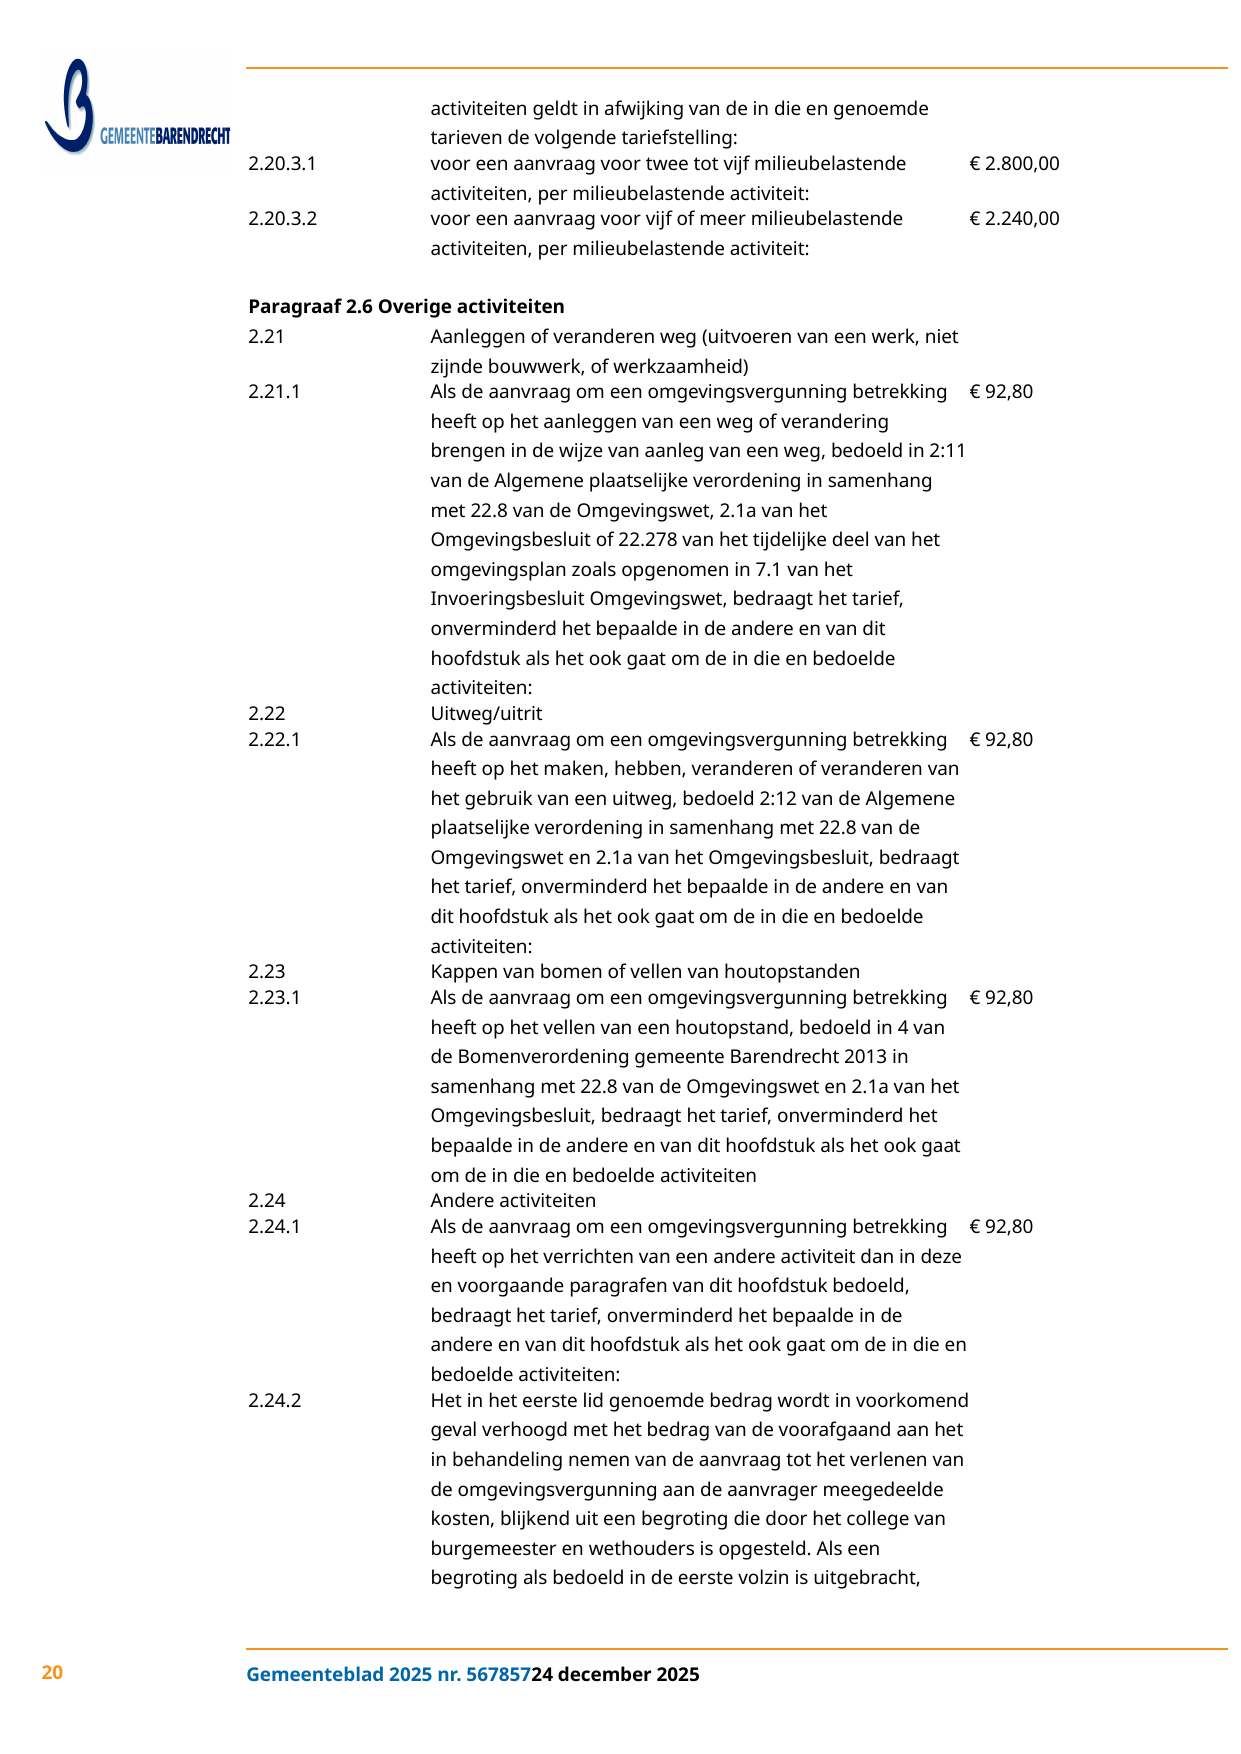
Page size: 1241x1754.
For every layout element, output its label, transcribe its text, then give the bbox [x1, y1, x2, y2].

table_cell € 2.800,00 [969, 150, 1152, 205]
text Paragraaf 2.6 Overige activiteiten [248, 293, 1152, 319]
table_cell 2.23.1 [248, 984, 430, 1188]
table_header Aanleggen of veranderen weg (uitvoeren van een werk, niet zijnde bouwwerk, of werkzaamheid) [430, 323, 969, 378]
table_cell voor een aanvraag voor twee tot vijf milieubelastende activiteiten, per milieubelastende activiteit: [430, 150, 969, 205]
table_cell € 92,80 [969, 1213, 1152, 1387]
table_cell Het in het eerste lid genoemde bedrag wordt in voorkomend geval verhoogd met het bedrag van de voorafgaand aan het in behandeling nemen van de aanvraag tot het verlenen van de omgevingsvergunning aan de aanvrager meegedeelde kosten, blijkend uit een begroting die door het college van burgemeester en wethouders is opgesteld. Als een begroting als bedoeld in de eerste volzin is uitgebracht, [430, 1387, 969, 1590]
table_cell 2.23 [248, 959, 430, 984]
table_cell Als de aanvraag om een omgevingsvergunning betrekking heeft op het verrichten van een andere activiteit dan in deze en voorgaande paragrafen van dit hoofdstuk bedoeld, bedraagt het tarief, onverminderd het bepaalde in de andere en van dit hoofdstuk als het ook gaat om de in die en bedoelde activiteiten: [430, 1213, 969, 1387]
table_cell Kappen van bomen of vellen van houtopstanden [430, 959, 969, 984]
table_cell [969, 95, 1152, 150]
table_cell Als de aanvraag om een omgevingsvergunning betrekking heeft op het aanleggen van een weg of verandering brengen in de wijze van aanleg van een weg, bedoeld in 2:11 van de Algemene plaatselijke verordening in samenhang met 22.8 van de Omgevingswet, 2.1a van het Omgevingsbesluit of 22.278 van het tijdelijke deel van het omgevingsplan zoals opgenomen in 7.1 van het Invoeringsbesluit Omgevingswet, bedraagt het tarief, onverminderd het bepaalde in de andere en van dit hoofdstuk als het ook gaat om de in die en bedoelde activiteiten: [430, 379, 969, 700]
table_cell € 92,80 [969, 379, 1152, 700]
picture [41, 47, 231, 172]
table_cell 2.24 [248, 1188, 430, 1213]
table_cell [969, 1387, 1152, 1590]
table_cell Als de aanvraag om een omgevingsvergunning betrekking heeft op het vellen van een houtopstand, bedoeld in 4 van de Bomenverordening gemeente Barendrecht 2013 in samenhang met 22.8 van de Omgevingswet en 2.1a van het Omgevingsbesluit, bedraagt het tarief, onverminderd het bepaalde in de andere en van dit hoofdstuk als het ook gaat om de in die en bedoelde activiteiten [430, 984, 969, 1188]
table_cell activiteiten geldt in afwijking van de in die en genoemde tarieven de volgende tariefstelling: [430, 95, 969, 150]
table_cell 2.20.3.2 [248, 205, 430, 261]
table_cell € 2.240,00 [969, 205, 1152, 261]
table_header [969, 323, 1152, 378]
table_cell € 92,80 [969, 726, 1152, 959]
table_cell 2.24.1 [248, 1213, 430, 1387]
table_cell € 92,80 [969, 984, 1152, 1188]
table_cell [969, 1188, 1152, 1213]
table_cell Uitweg/uitrit [430, 700, 969, 726]
table_cell [248, 95, 430, 150]
table_cell Andere activiteiten [430, 1188, 969, 1213]
table_cell voor een aanvraag voor vijf of meer milieubelastende activiteiten, per milieubelastende activiteit: [430, 205, 969, 261]
table_cell 2.24.2 [248, 1387, 430, 1590]
table_cell 2.21.1 [248, 379, 430, 700]
table_cell 2.22 [248, 700, 430, 726]
table_cell 2.20.3.1 [248, 150, 430, 205]
table_cell Als de aanvraag om een omgevingsvergunning betrekking heeft op het maken, hebben, veranderen of veranderen van het gebruik van een uitweg, bedoeld 2:12 van de Algemene plaatselijke verordening in samenhang met 22.8 van de Omgevingswet en 2.1a van het Omgevingsbesluit, bedraagt het tarief, onverminderd het bepaalde in de andere en van dit hoofdstuk als het ook gaat om de in die en bedoelde activiteiten: [430, 726, 969, 959]
table_cell [969, 700, 1152, 726]
table_header 2.21 [248, 323, 430, 378]
table_cell [969, 959, 1152, 984]
table_cell 2.22.1 [248, 726, 430, 959]
